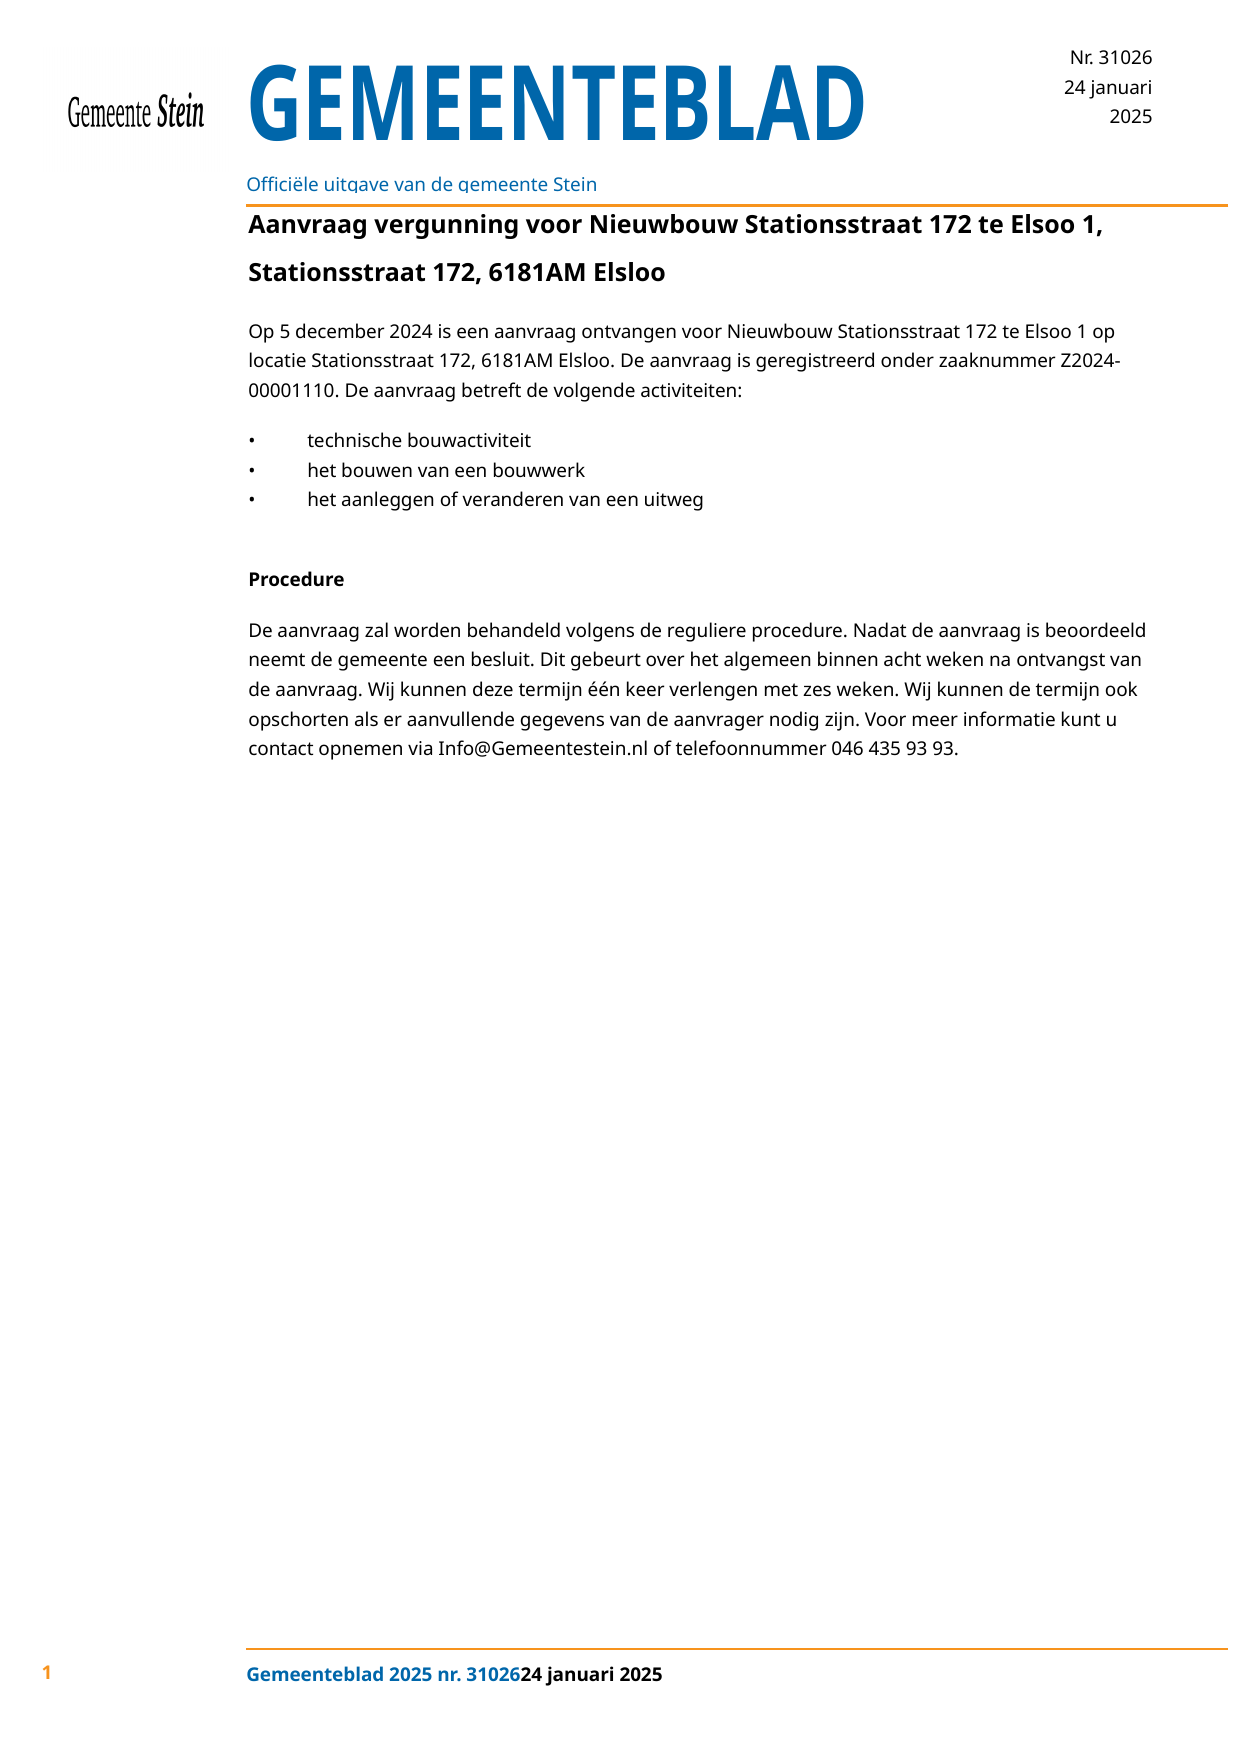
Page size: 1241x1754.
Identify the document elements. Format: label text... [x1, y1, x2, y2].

list het aanleggen of veranderen van een uitweg [248, 487, 1152, 512]
text Op 5 december 2024 is een aanvraag ontvangen voor Nieuwbouw Stationsstraat 172 te Elsoo 1 op locatie Stationsstraat 172, 6181AM Elsloo. De aanvraag is geregistreerd onder zaaknummer Z2024-00001110. De aanvraag betreft de volgende activiteiten: [248, 318, 1152, 403]
list technische bouwactiviteit [248, 427, 1152, 453]
picture [41, 47, 231, 172]
text De aanvraag zal worden behandeld volgens de reguliere procedure. Nadat de aanvraag is beoordeeld neemt de gemeente een besluit. Dit gebeurt over het algemeen binnen acht weken na ontvangst van de aanvraag. Wij kunnen deze termijn één keer verlengen met zes weken. Wij kunnen de termijn ook opschorten als er aanvullende gegevens van de aanvrager nodig zijn. Voor meer informatie kunt u contact opnemen via Info@Gemeentestein.nl of telefoonnummer 046 435 93 93. [248, 617, 1152, 761]
list het bouwen van een bouwwerk [248, 457, 1152, 483]
text Procedure [248, 567, 1152, 592]
text Aanvraag vergunning voor Nieuwbouw Stationsstraat 172 te Elsoo 1, Stationsstraat 172, 6181AM Elsloo [248, 207, 1152, 288]
